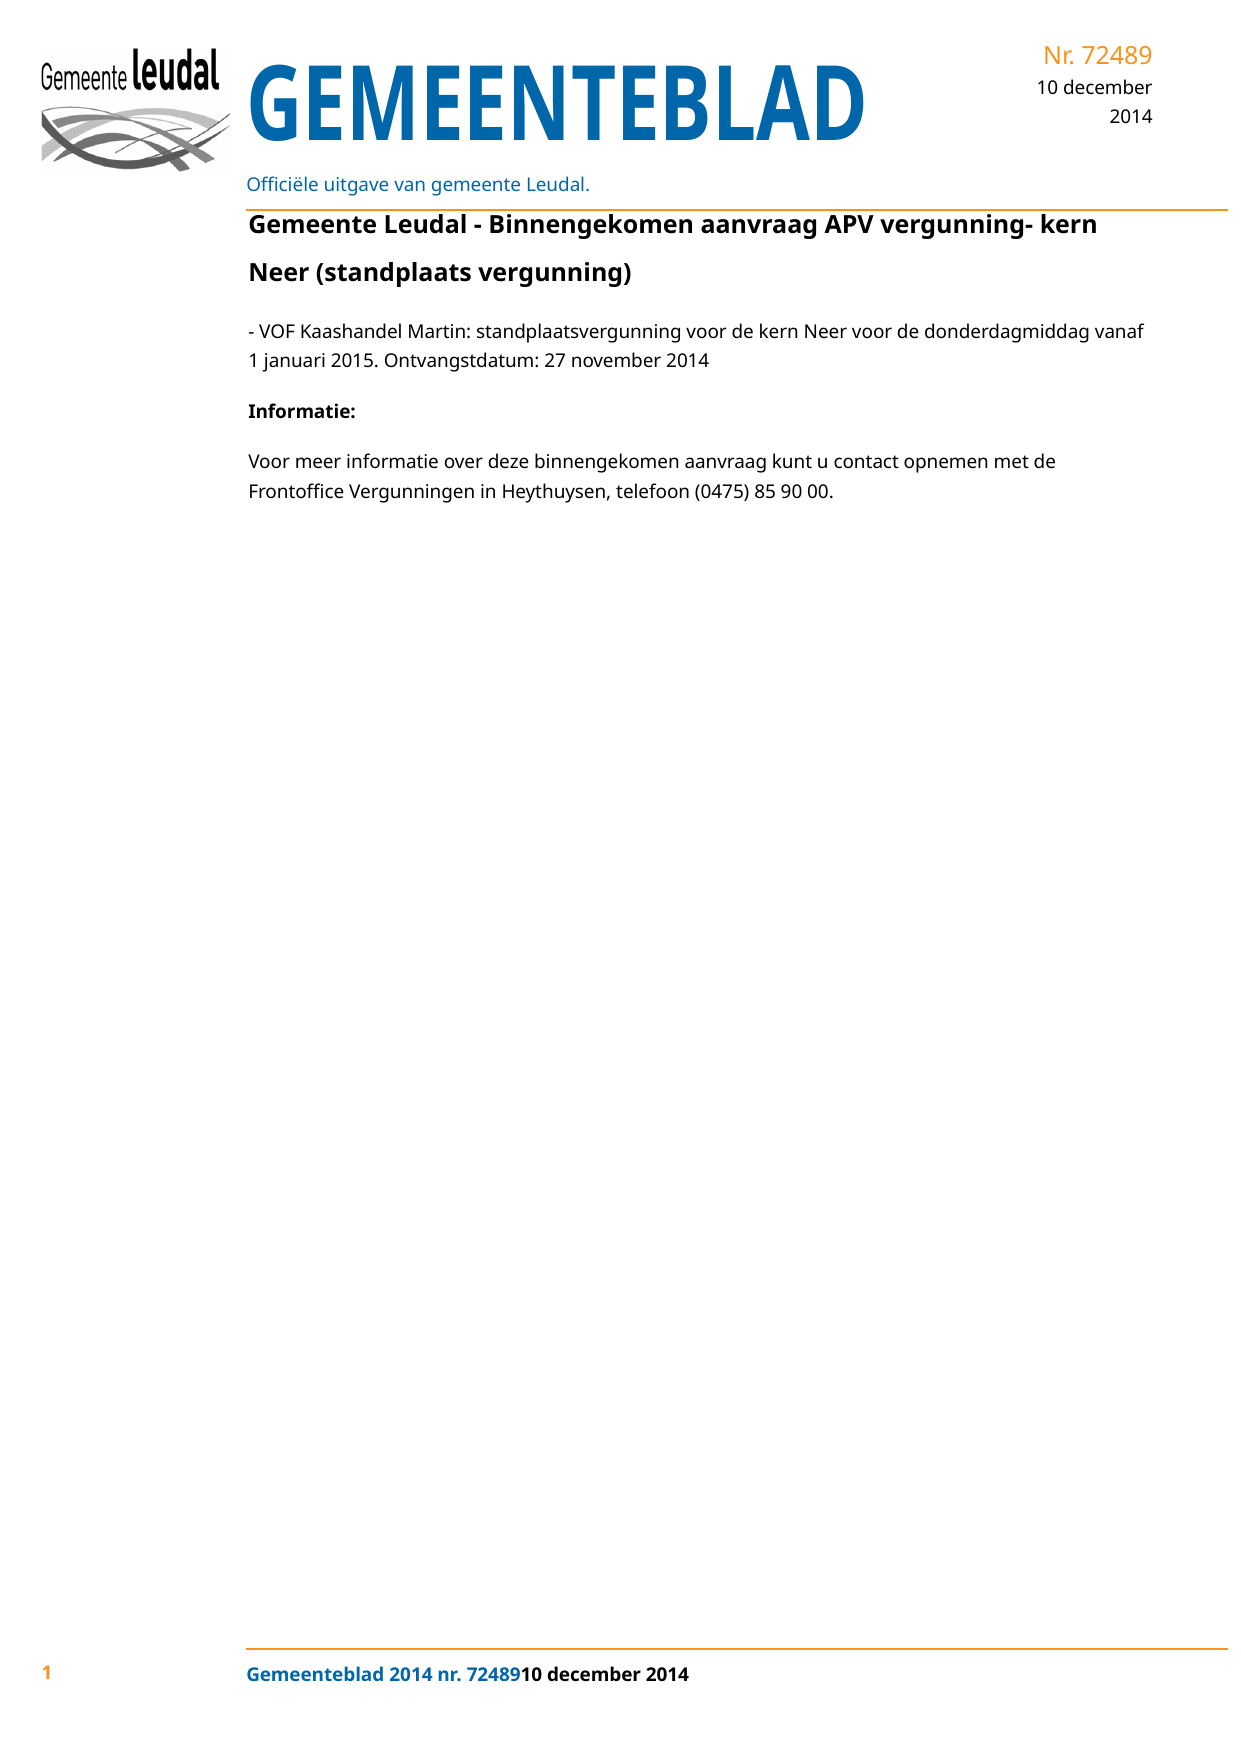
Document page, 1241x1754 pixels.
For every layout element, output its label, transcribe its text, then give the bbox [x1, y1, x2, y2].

text Informatie: [248, 398, 1152, 424]
text Voor meer informatie over deze binnengekomen aanvraag kunt u contact opnemen met de Frontoffice Vergunningen in Heythuysen, telefoon (0475) 85 90 00. [248, 448, 1152, 504]
text Gemeente Leudal - Binnengekomen aanvraag APV vergunning- kern Neer (standplaats vergunning) [248, 211, 1152, 288]
text - VOF Kaashandel Martin: standplaatsvergunning voor de kern Neer voor de donderdagmiddag vanaf 1 januari 2015. Ontvangstdatum: 27 november 2014 [248, 318, 1152, 373]
picture [41, 47, 231, 172]
